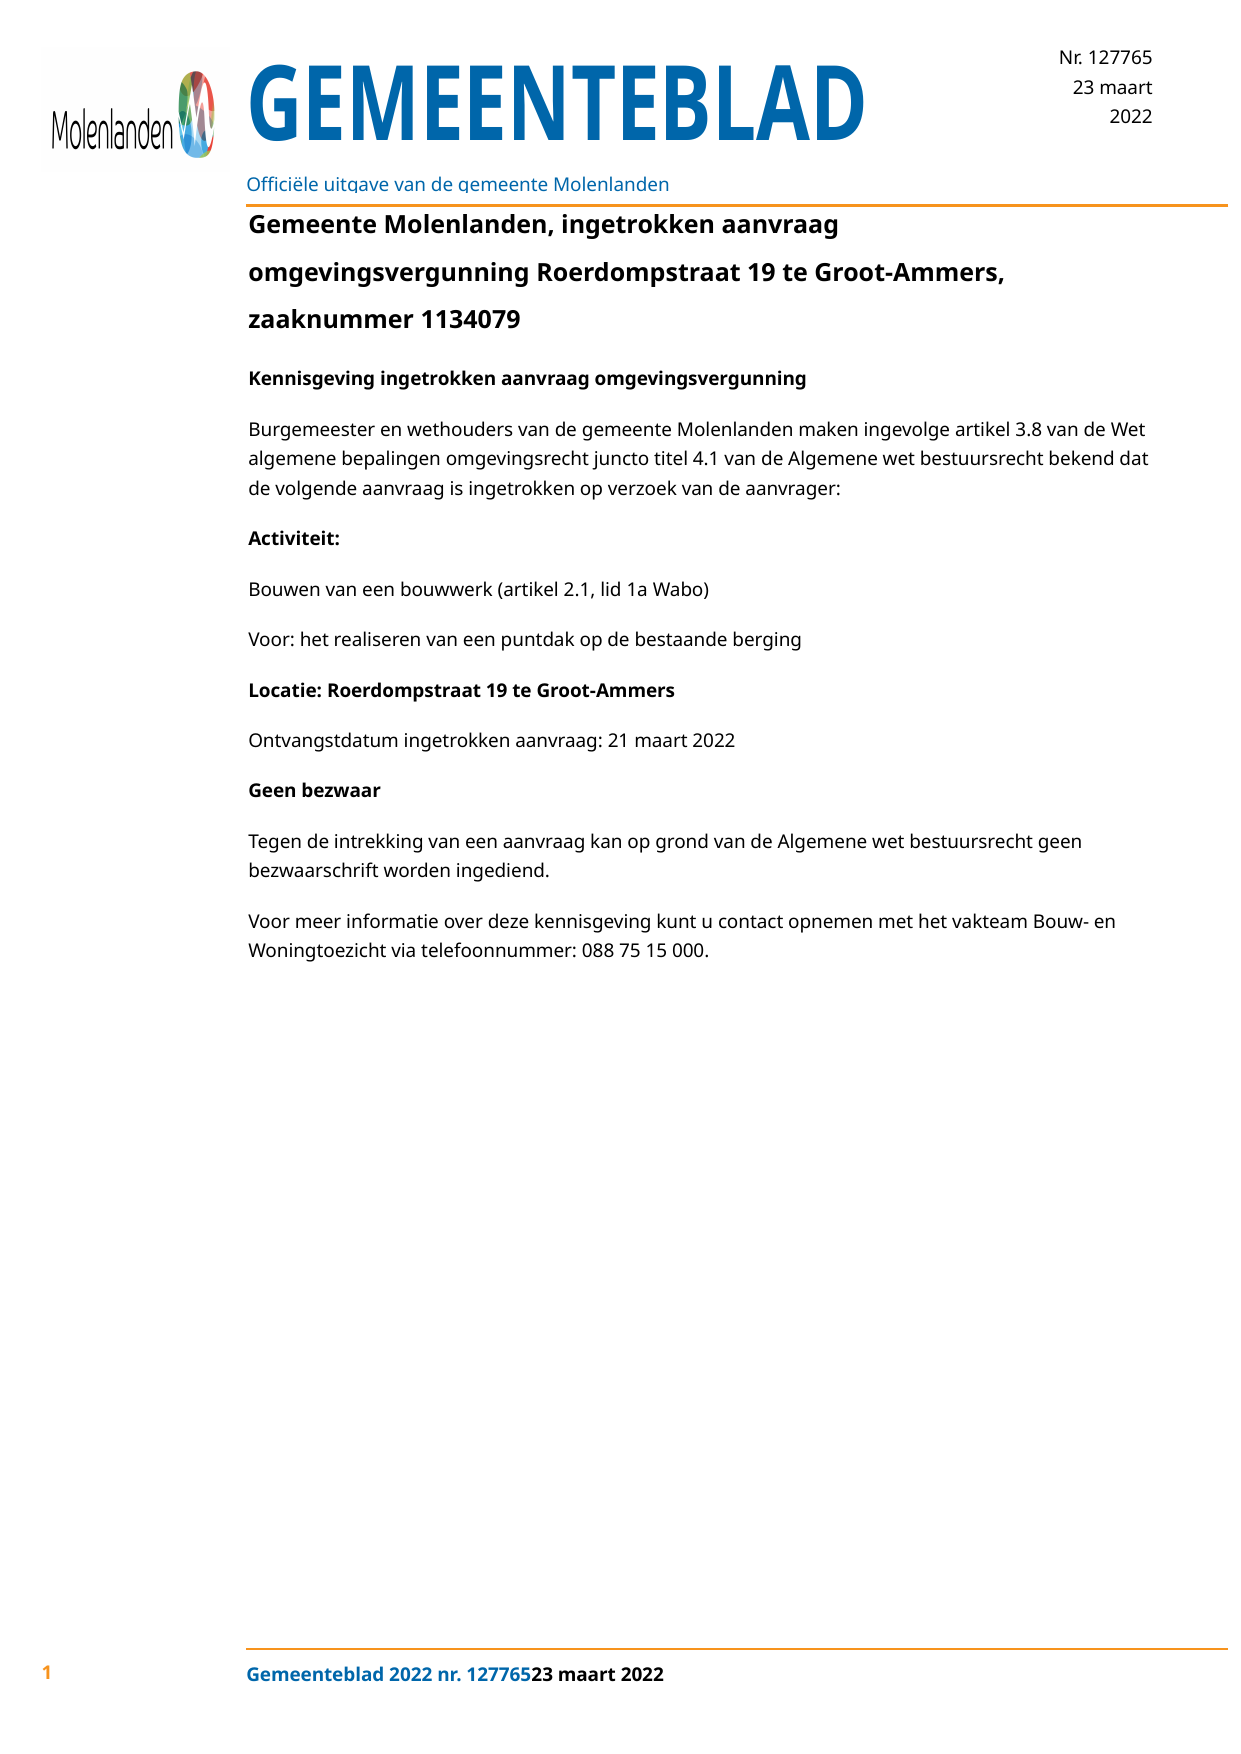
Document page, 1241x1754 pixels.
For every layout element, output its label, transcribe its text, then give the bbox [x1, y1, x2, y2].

text Kennisgeving ingetrokken aanvraag omgevingsvergunning [248, 366, 1152, 391]
text Tegen de intrekking van een aanvraag kan op grond van de Algemene wet bestuursrecht geen bezwaarschrift worden ingediend. [248, 828, 1152, 883]
text Voor: het realiseren van een puntdak op de bestaande berging [248, 626, 1152, 652]
text Ontvangstdatum ingetrokken aanvraag: 21 maart 2022 [248, 727, 1152, 753]
text Geen bezwaar [248, 778, 1152, 803]
text Voor meer informatie over deze kennisgeving kunt u contact opnemen met het vakteam Bouw- en Woningtoezicht via telefoonnummer: 088 75 15 000. [248, 908, 1152, 963]
text Activiteit: [248, 526, 1152, 551]
picture [41, 47, 231, 172]
text Gemeente Molenlanden, ingetrokken aanvraag omgevingsvergunning Roerdompstraat 19 te Groot-Ammers, zaaknummer 1134079 [248, 207, 1152, 336]
text Burgemeester en wethouders van de gemeente Molenlanden maken ingevolge artikel 3.8 van de Wet algemene bepalingen omgevingsrecht juncto titel 4.1 van de Algemene wet bestuursrecht bekend dat de volgende aanvraag is ingetrokken op verzoek van de aanvrager: [248, 416, 1152, 501]
text Locatie: Roerdompstraat 19 te Groot-Ammers [248, 677, 1152, 702]
text Bouwen van een bouwwerk (artikel 2.1, lid 1a Wabo) [248, 576, 1152, 602]
